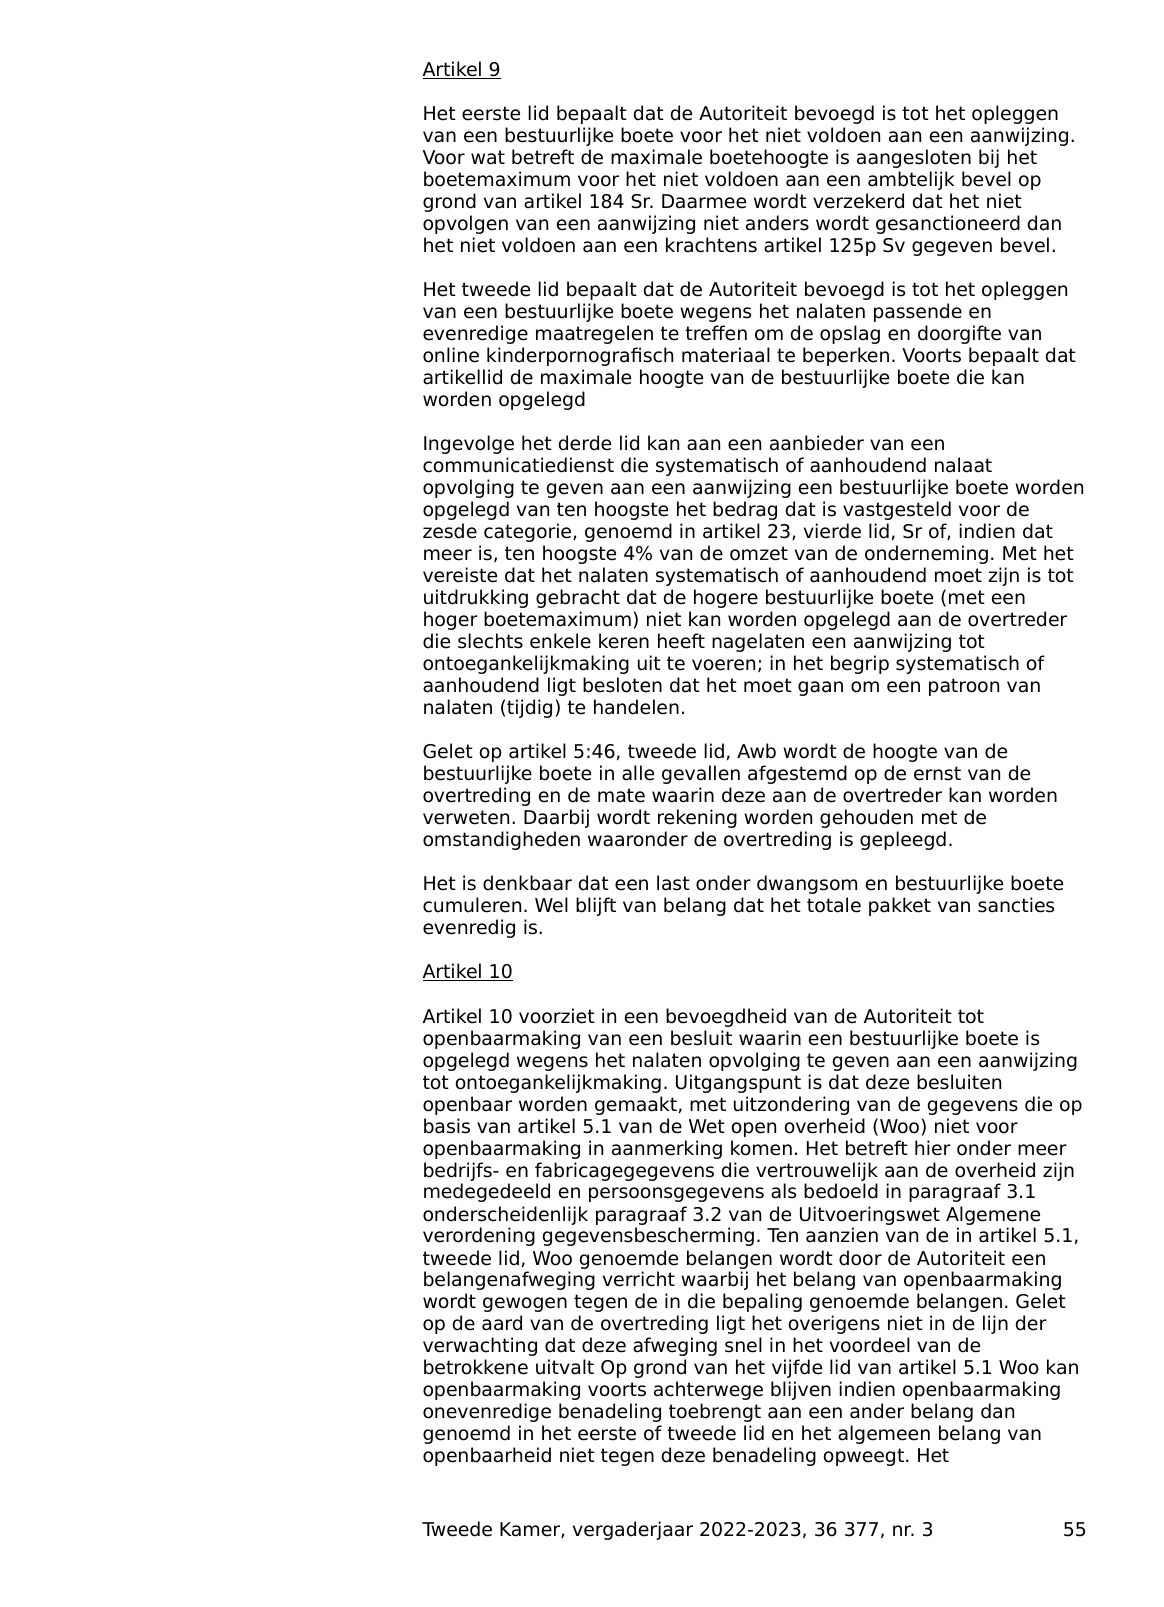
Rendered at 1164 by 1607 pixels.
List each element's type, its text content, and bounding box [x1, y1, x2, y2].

subtitle Artikel 9 [422, 59, 1087, 81]
text Het is denkbaar dat een last onder dwangsom en bestuurlijke boete cumuleren. Wel blijft van belang dat het totale pakket van sancties evenredig is. [422, 873, 1087, 939]
subtitle Artikel 10 [422, 961, 1087, 983]
text Het tweede lid bepaalt dat de Autoriteit bevoegd is tot het opleggen van een bestuurlijke boete wegens het nalaten passende en evenredige maatregelen te treffen om de opslag en doorgifte van online kinderpornografisch materiaal te beperken. Voorts bepaalt dat artikellid de maximale hoogte van de bestuurlijke boete die kan worden opgelegd [422, 279, 1087, 411]
text Artikel 10 voorziet in een bevoegdheid van de Autoriteit tot openbaarmaking van een besluit waarin een bestuurlijke boete is opgelegd wegens het nalaten opvolging te geven aan een aanwijzing tot ontoegankelijkmaking. Uitgangspunt is dat deze besluiten openbaar worden gemaakt, met uitzondering van de gegevens die op basis van artikel 5.1 van de Wet open overheid (Woo) niet voor openbaarmaking in aanmerking komen. Het betreft hier onder meer bedrijfs- en fabricagegegevens die vertrouwelijk aan de overheid zijn medegedeeld en persoonsgegevens als bedoeld in paragraaf 3.1 onderscheidenlijk paragraaf 3.2 van de Uitvoeringswet Algemene verordening gegevensbescherming. Ten aanzien van de in artikel 5.1, tweede lid, Woo genoemde belangen wordt door de Autoriteit een belangenafweging verricht waarbij het belang van openbaarmaking wordt gewogen tegen de in die bepaling genoemde belangen. Gelet op de aard van de overtreding ligt het overigens niet in de lijn der verwachting dat deze afweging snel in het voordeel van de betrokkene uitvalt Op grond van het vijfde lid van artikel 5.1 Woo kan openbaarmaking voorts achterwege blijven indien openbaarmaking onevenredige benadeling toebrengt aan een ander belang dan genoemd in het eerste of tweede lid en het algemeen belang van openbaarheid niet tegen deze benadeling opweegt. Het [422, 1006, 1087, 1467]
text Het eerste lid bepaalt dat de Autoriteit bevoegd is tot het opleggen van een bestuurlijke boete voor het niet voldoen aan een aanwijzing. Voor wat betreft de maximale boetehoogte is aangesloten bij het boetemaximum voor het niet voldoen aan een ambtelijk bevel op grond van artikel 184 Sr. Daarmee wordt verzekerd dat het niet opvolgen van een aanwijzing niet anders wordt gesanctioneerd dan het niet voldoen aan een krachtens artikel 125p Sv gegeven bevel. [422, 103, 1087, 257]
text Gelet op artikel 5:46, tweede lid, Awb wordt de hoogte van de bestuurlijke boete in alle gevallen afgestemd op de ernst van de overtreding en de mate waarin deze aan de overtreder kan worden verweten. Daarbij wordt rekening worden gehouden met de omstandigheden waaronder de overtreding is gepleegd. [422, 741, 1087, 851]
text Ingevolge het derde lid kan aan een aanbieder van een communicatiedienst die systematisch of aanhoudend nalaat opvolging te geven aan een aanwijzing een bestuurlijke boete worden opgelegd van ten hoogste het bedrag dat is vastgesteld voor de zesde categorie, genoemd in artikel 23, vierde lid, Sr of, indien dat meer is, ten hoogste 4% van de omzet van de onderneming. Met het vereiste dat het nalaten systematisch of aanhoudend moet zijn is tot uitdrukking gebracht dat de hogere bestuurlijke boete (met een hoger boetemaximum) niet kan worden opgelegd aan de overtreder die slechts enkele keren heeft nagelaten een aanwijzing tot ontoegankelijkmaking uit te voeren; in het begrip systematisch of aanhoudend ligt besloten dat het moet gaan om een patroon van nalaten (tijdig) te handelen. [422, 433, 1087, 719]
